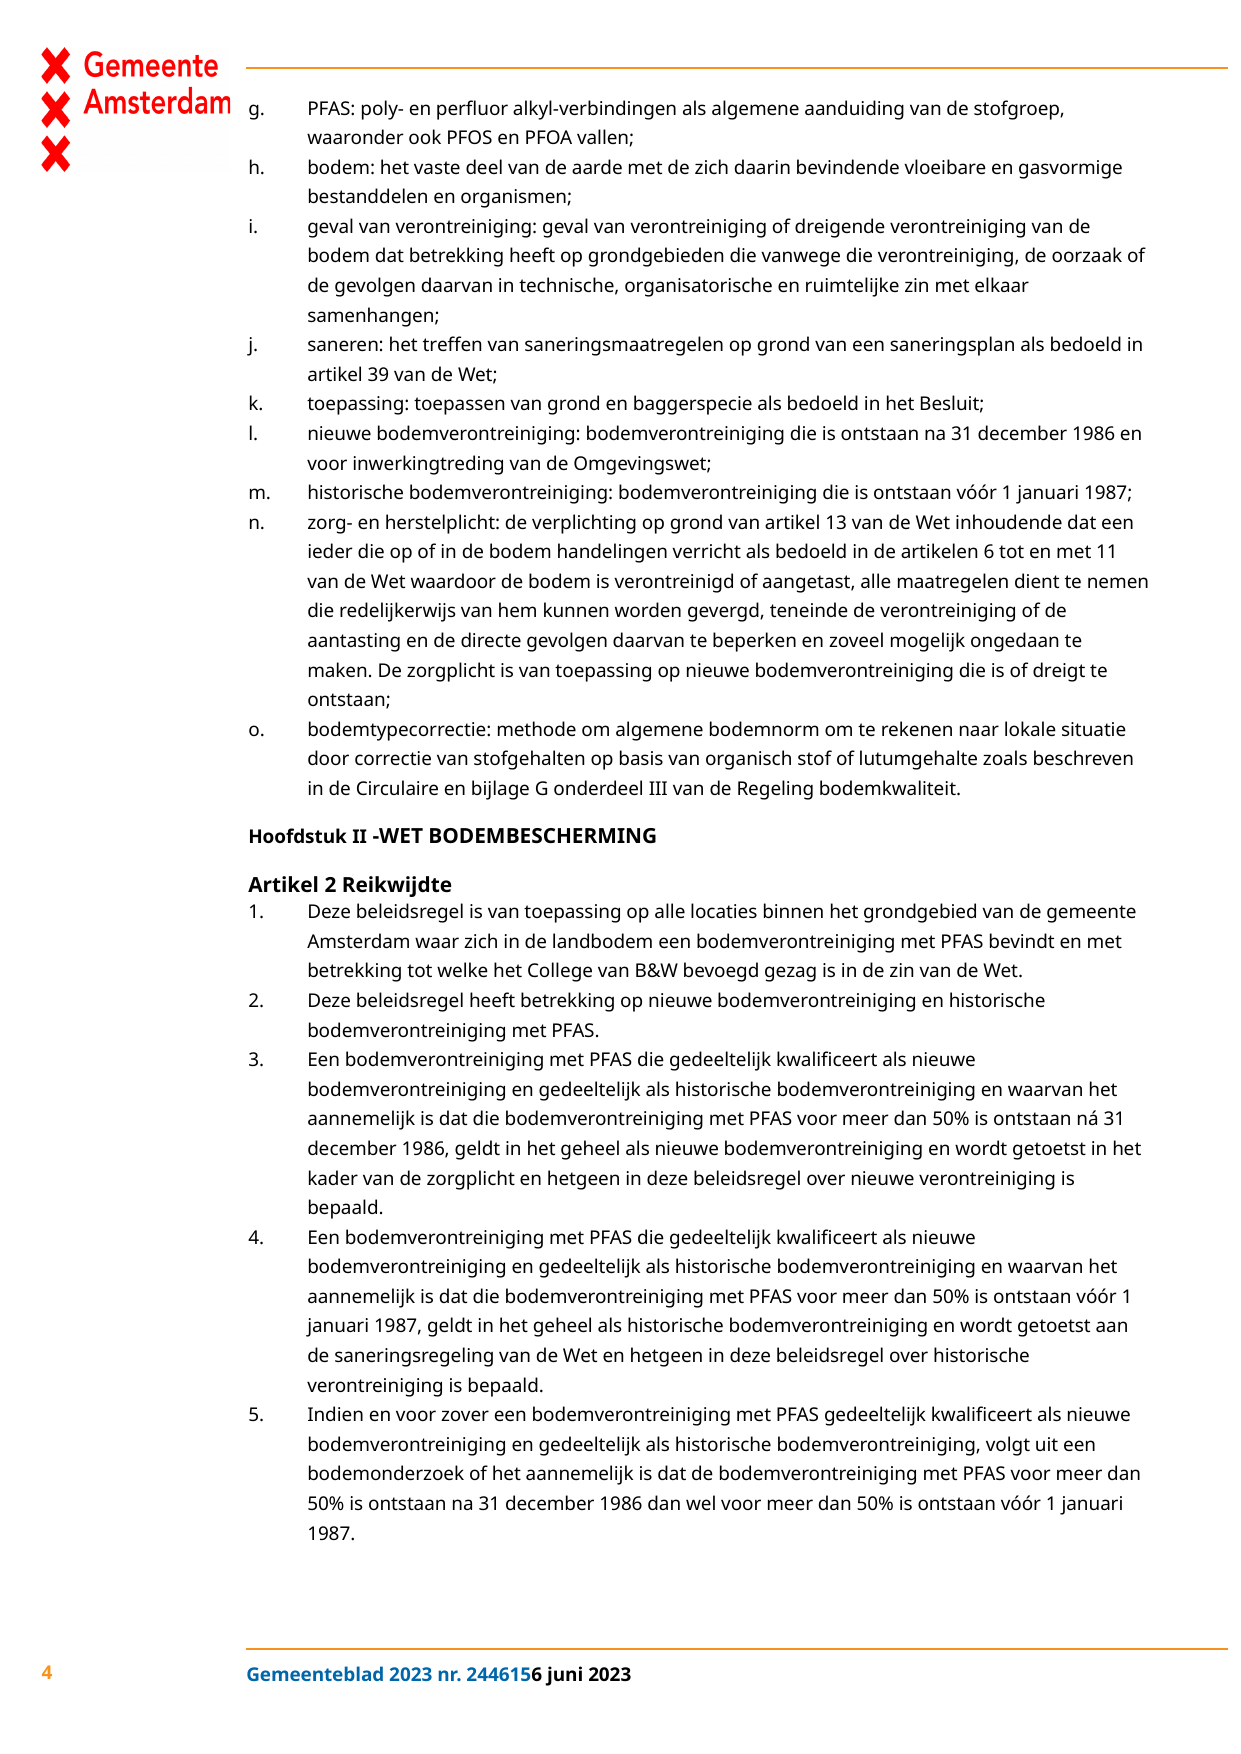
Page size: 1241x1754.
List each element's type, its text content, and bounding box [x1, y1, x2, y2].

list nieuwe bodemverontreiniging: bodemverontreiniging die is ontstaan na 31 december 1986 en voor inwerkingtreding van de Omgevingswet; [248, 420, 1152, 476]
list Indien en voor zover een bodemverontreiniging met PFAS gedeeltelijk kwalificeert als nieuwe bodemverontreiniging en gedeeltelijk als historische bodemverontreiniging, volgt uit een bodemonderzoek of het aannemelijk is dat de bodemverontreiniging met PFAS voor meer dan 50% is ontstaan na 31 december 1986 dan wel voor meer dan 50% is ontstaan vóór 1 januari 1987. [248, 1401, 1152, 1546]
list historische bodemverontreiniging: bodemverontreiniging die is ontstaan vóór 1 januari 1987; [248, 479, 1152, 505]
text Hoofdstuk II -WET BODEMBESCHERMING [248, 821, 1152, 849]
list Een bodemverontreiniging met PFAS die gedeeltelijk kwalificeert als nieuwe bodemverontreiniging en gedeeltelijk als historische bodemverontreiniging en waarvan het aannemelijk is dat die bodemverontreiniging met PFAS voor meer dan 50% is ontstaan ná 31 december 1986, geldt in het geheel als nieuwe bodemverontreiniging en wordt getoetst in het kader van de zorgplicht en hetgeen in deze beleidsregel over nieuwe verontreiniging is bepaald. [248, 1046, 1152, 1220]
list bodem: het vaste deel van de aarde met de zich daarin bevindende vloeibare en gasvormige bestanddelen en organismen; [248, 154, 1152, 209]
list geval van verontreiniging: geval van verontreiniging of dreigende verontreiniging van de bodem dat betrekking heeft op grondgebieden die vanwege die verontreiniging, de oorzaak of de gevolgen daarvan in technische, organisatorische en ruimtelijke zin met elkaar samenhangen; [248, 213, 1152, 328]
list Een bodemverontreiniging met PFAS die gedeeltelijk kwalificeert als nieuwe bodemverontreiniging en gedeeltelijk als historische bodemverontreiniging en waarvan het aannemelijk is dat die bodemverontreiniging met PFAS voor meer dan 50% is ontstaan vóór 1 januari 1987, geldt in het geheel als historische bodemverontreiniging en wordt getoetst aan de saneringsregeling van de Wet en hetgeen in deze beleidsregel over historische verontreiniging is bepaald. [248, 1224, 1152, 1398]
list PFAS: poly- en perfluor alkyl-verbindingen als algemene aanduiding van de stofgroep, waaronder ook PFOS en PFOA vallen; [248, 95, 1152, 150]
list saneren: het treffen van saneringsmaatregelen op grond van een saneringsplan als bedoeld in artikel 39 van de Wet; [248, 331, 1152, 387]
list Deze beleidsregel heeft betrekking op nieuwe bodemverontreiniging en historische bodemverontreiniging met PFAS. [248, 987, 1152, 1043]
text Artikel 2 Reikwijdte [248, 870, 1152, 898]
picture [41, 47, 231, 172]
list Deze beleidsregel is van toepassing op alle locaties binnen het grondgebied van de gemeente Amsterdam waar zich in de landbodem een bodemverontreiniging met PFAS bevindt en met betrekking tot welke het College van B&W bevoegd gezag is in de zin van de Wet. [248, 898, 1152, 983]
list zorg- en herstelplicht: de verplichting op grond van artikel 13 van de Wet inhoudende dat een ieder die op of in de bodem handelingen verricht als bedoeld in de artikelen 6 tot en met 11 van de Wet waardoor de bodem is verontreinigd of aangetast, alle maatregelen dient te nemen die redelijkerwijs van hem kunnen worden gevergd, teneinde de verontreiniging of de aantasting en de directe gevolgen daarvan te beperken en zoveel mogelijk ongedaan te maken. De zorgplicht is van toepassing op nieuwe bodemverontreiniging die is of dreigt te ontstaan; [248, 509, 1152, 712]
list toepassing: toepassen van grond en baggerspecie als bedoeld in het Besluit; [248, 391, 1152, 416]
list bodemtypecorrectie: methode om algemene bodemnorm om te rekenen naar lokale situatie door correctie van stofgehalten op basis van organisch stof of lutumgehalte zoals beschreven in de Circulaire en bijlage G onderdeel III van de Regeling bodemkwaliteit. [248, 716, 1152, 801]
